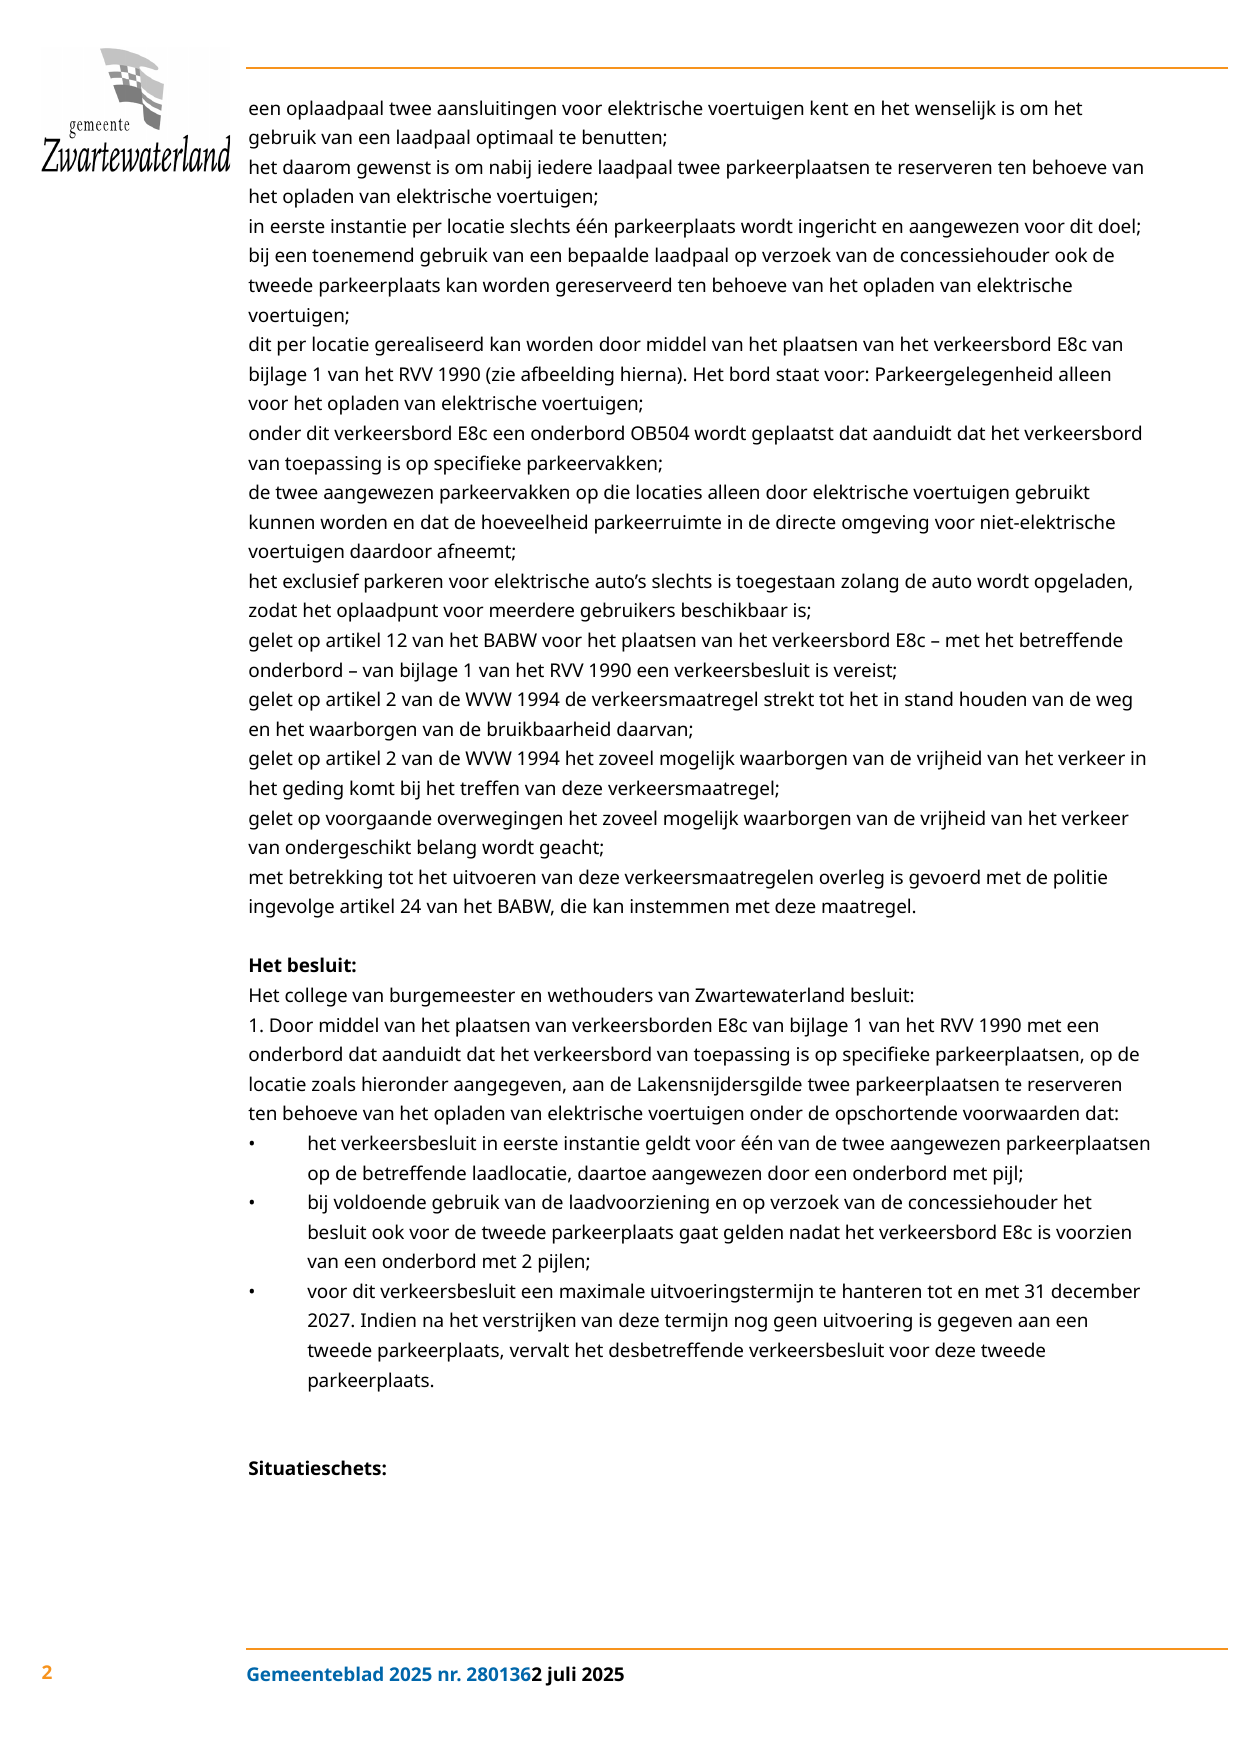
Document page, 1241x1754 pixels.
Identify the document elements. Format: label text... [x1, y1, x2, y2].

text in eerste instantie per locatie slechts één parkeerplaats wordt ingericht en aangewezen voor dit doel; [248, 213, 1152, 239]
list voor dit verkeersbesluit een maximale uitvoeringstermijn te hanteren tot en met 31 december 2027. Indien na het verstrijken van deze termijn nog geen uitvoering is gegeven aan een tweede parkeerplaats, vervalt het desbetreffende verkeersbesluit voor deze tweede parkeerplaats. [248, 1278, 1152, 1393]
text het exclusief parkeren voor elektrische auto’s slechts is toegestaan zolang de auto wordt opgeladen, zodat het oplaadpunt voor meerdere gebruikers beschikbaar is; [248, 568, 1152, 623]
list het verkeersbesluit in eerste instantie geldt voor één van de twee aangewezen parkeerplaatsen op de betreffende laadlocatie, daartoe aangewezen door een onderbord met pijl; [248, 1130, 1152, 1186]
text een oplaadpaal twee aansluitingen voor elektrische voertuigen kent en het wenselijk is om het gebruik van een laadpaal optimaal te benutten; [248, 95, 1152, 150]
text de twee aangewezen parkeervakken op die locaties alleen door elektrische voertuigen gebruikt kunnen worden en dat de hoeveelheid parkeerruimte in de directe omgeving voor niet-elektrische voertuigen daardoor afneemt; [248, 479, 1152, 564]
text met betrekking tot het uitvoeren van deze verkeersmaatregelen overleg is gevoerd met de politie ingevolge artikel 24 van het BABW, die kan instemmen met deze maatregel. [248, 864, 1152, 919]
text 1. Door middel van het plaatsen van verkeersborden E8c van bijlage 1 van het RVV 1990 met een onderbord dat aanduidt dat het verkeersbord van toepassing is op specifieke parkeerplaatsen, op de locatie zoals hieronder aangegeven, aan de Lakensnijdersgilde twee parkeerplaatsen te reserveren ten behoeve van het opladen van elektrische voertuigen onder de opschortende voorwaarden dat: [248, 1012, 1152, 1126]
text Het college van burgemeester en wethouders van Zwartewaterland besluit: [248, 982, 1152, 1008]
text gelet op artikel 2 van de WVW 1994 de verkeersmaatregel strekt tot het in stand houden van de weg en het waarborgen van de bruikbaarheid daarvan; [248, 686, 1152, 742]
text onder dit verkeersbord E8c een onderbord OB504 wordt geplaatst dat aanduidt dat het verkeersbord van toepassing is op specifieke parkeervakken; [248, 420, 1152, 476]
text bij een toenemend gebruik van een bepaalde laadpaal op verzoek van de concessiehouder ook de tweede parkeerplaats kan worden gereserveerd ten behoeve van het opladen van elektrische voertuigen; [248, 243, 1152, 328]
text Situatieschets: [248, 1456, 1152, 1481]
text gelet op voorgaande overwegingen het zoveel mogelijk waarborgen van de vrijheid van het verkeer van ondergeschikt belang wordt geacht; [248, 805, 1152, 860]
text dit per locatie gerealiseerd kan worden door middel van het plaatsen van het verkeersbord E8c van bijlage 1 van het RVV 1990 (zie afbeelding hierna). Het bord staat voor: Parkeergelegenheid alleen voor het opladen van elektrische voertuigen; [248, 331, 1152, 416]
text gelet op artikel 2 van de WVW 1994 het zoveel mogelijk waarborgen van de vrijheid van het verkeer in het geding komt bij het treffen van deze verkeersmaatregel; [248, 746, 1152, 801]
text Het besluit: [248, 953, 1152, 978]
text het daarom gewenst is om nabij iedere laadpaal twee parkeerplaatsen te reserveren ten behoeve van het opladen van elektrische voertuigen; [248, 154, 1152, 209]
text gelet op artikel 12 van het BABW voor het plaatsen van het verkeersbord E8c – met het betreffende onderbord – van bijlage 1 van het RVV 1990 een verkeersbesluit is vereist; [248, 627, 1152, 683]
list bij voldoende gebruik van de laadvoorziening en op verzoek van de concessiehouder het besluit ook voor de tweede parkeerplaats gaat gelden nadat het verkeersbord E8c is voorzien van een onderbord met 2 pijlen; [248, 1189, 1152, 1274]
picture [41, 47, 231, 172]
